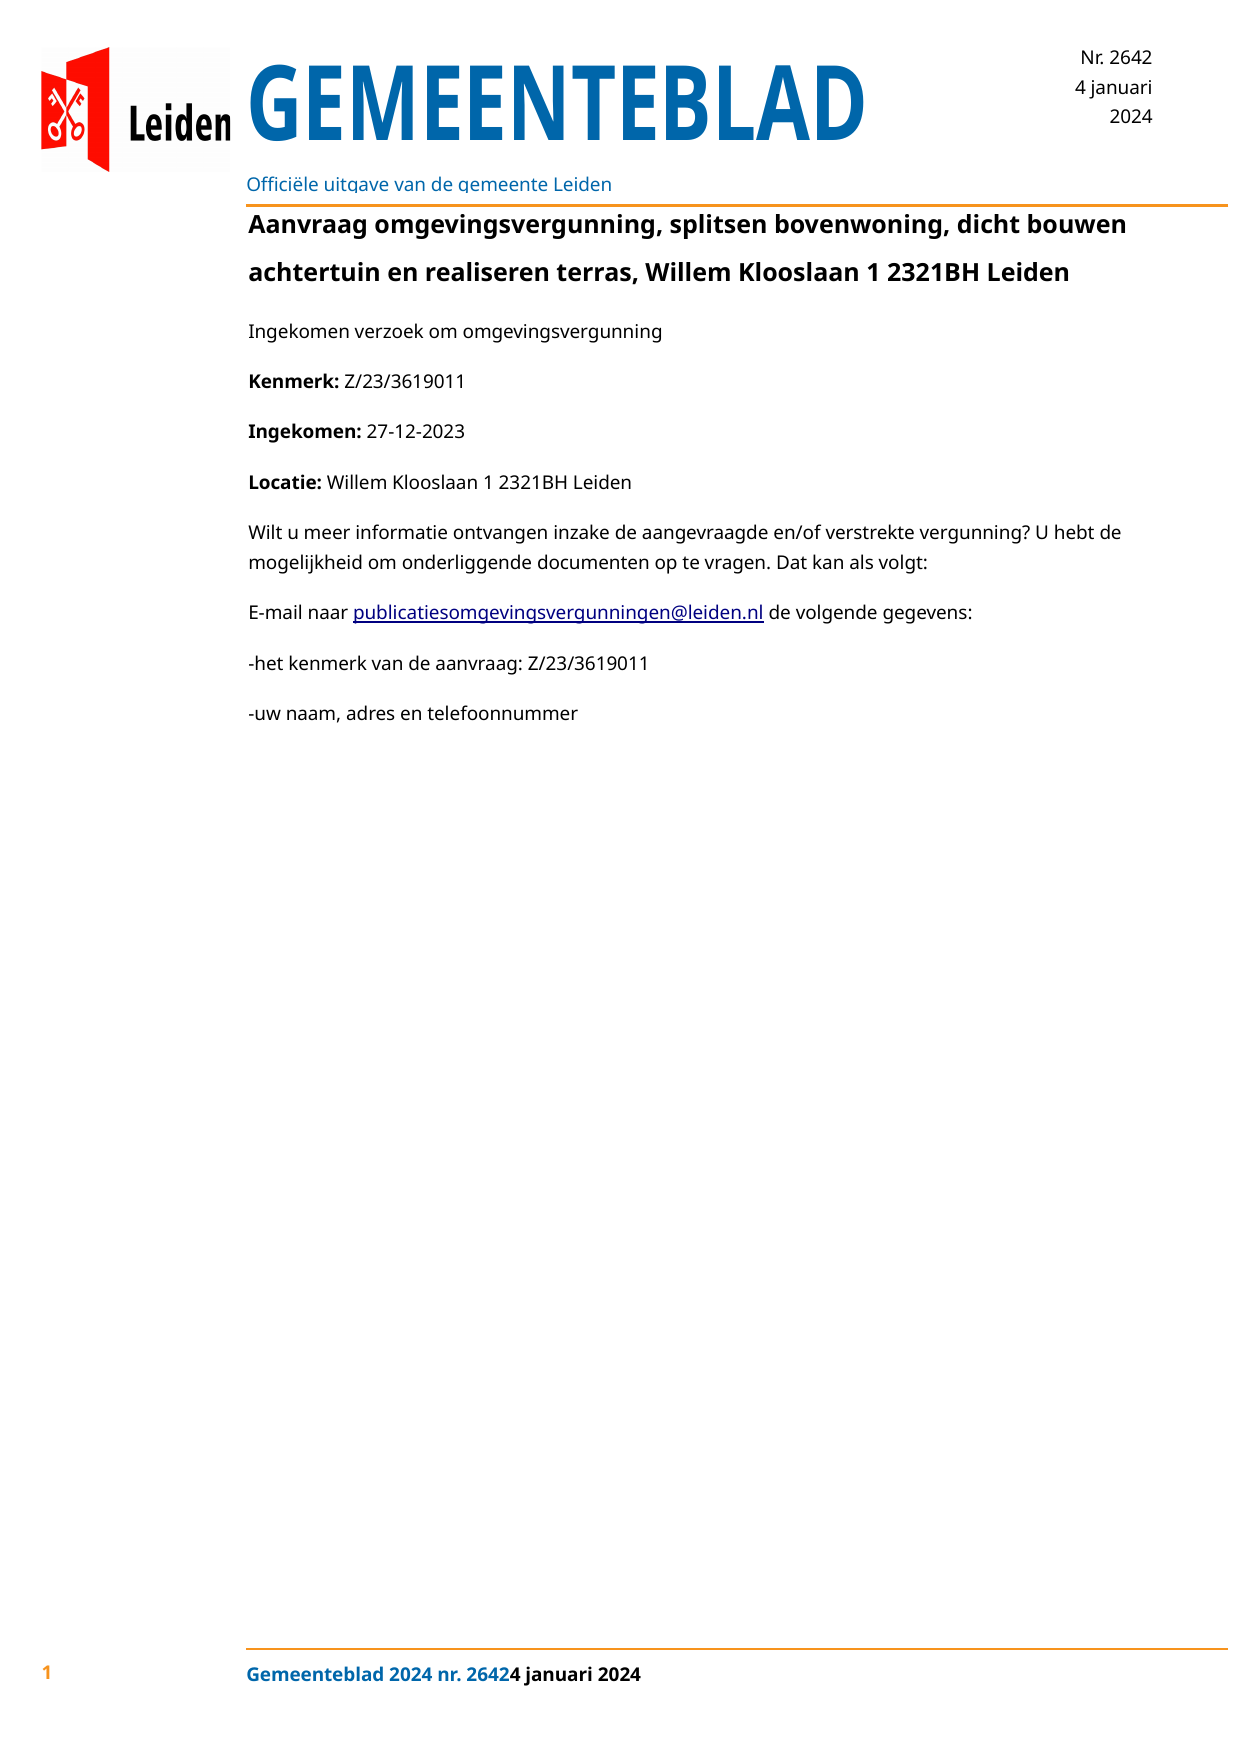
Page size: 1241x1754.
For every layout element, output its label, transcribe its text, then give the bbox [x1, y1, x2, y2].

text Kenmerk: Z/23/3619011 [248, 368, 1152, 394]
text Ingekomen verzoek om omgevingsvergunning [248, 318, 1152, 344]
text E-mail naar publicatiesomgevingsvergunningen@leiden.nl de volgende gegevens: [248, 599, 1152, 625]
text Locatie: Willem Klooslaan 1 2321BH Leiden [248, 469, 1152, 495]
text Wilt u meer informatie ontvangen inzake de aangevraagde en/of verstrekte vergunning? U hebt de mogelijkheid om onderliggende documenten op te vragen. Dat kan als volgt: [248, 519, 1152, 575]
text Aanvraag omgevingsvergunning, splitsen bovenwoning, dicht bouwen achtertuin en realiseren terras, Willem Klooslaan 1 2321BH Leiden [248, 207, 1152, 288]
text Ingekomen: 27-12-2023 [248, 419, 1152, 444]
text -het kenmerk van de aanvraag: Z/23/3619011 [248, 650, 1152, 676]
text -uw naam, adres en telefoonnummer [248, 700, 1152, 726]
picture [41, 47, 231, 172]
